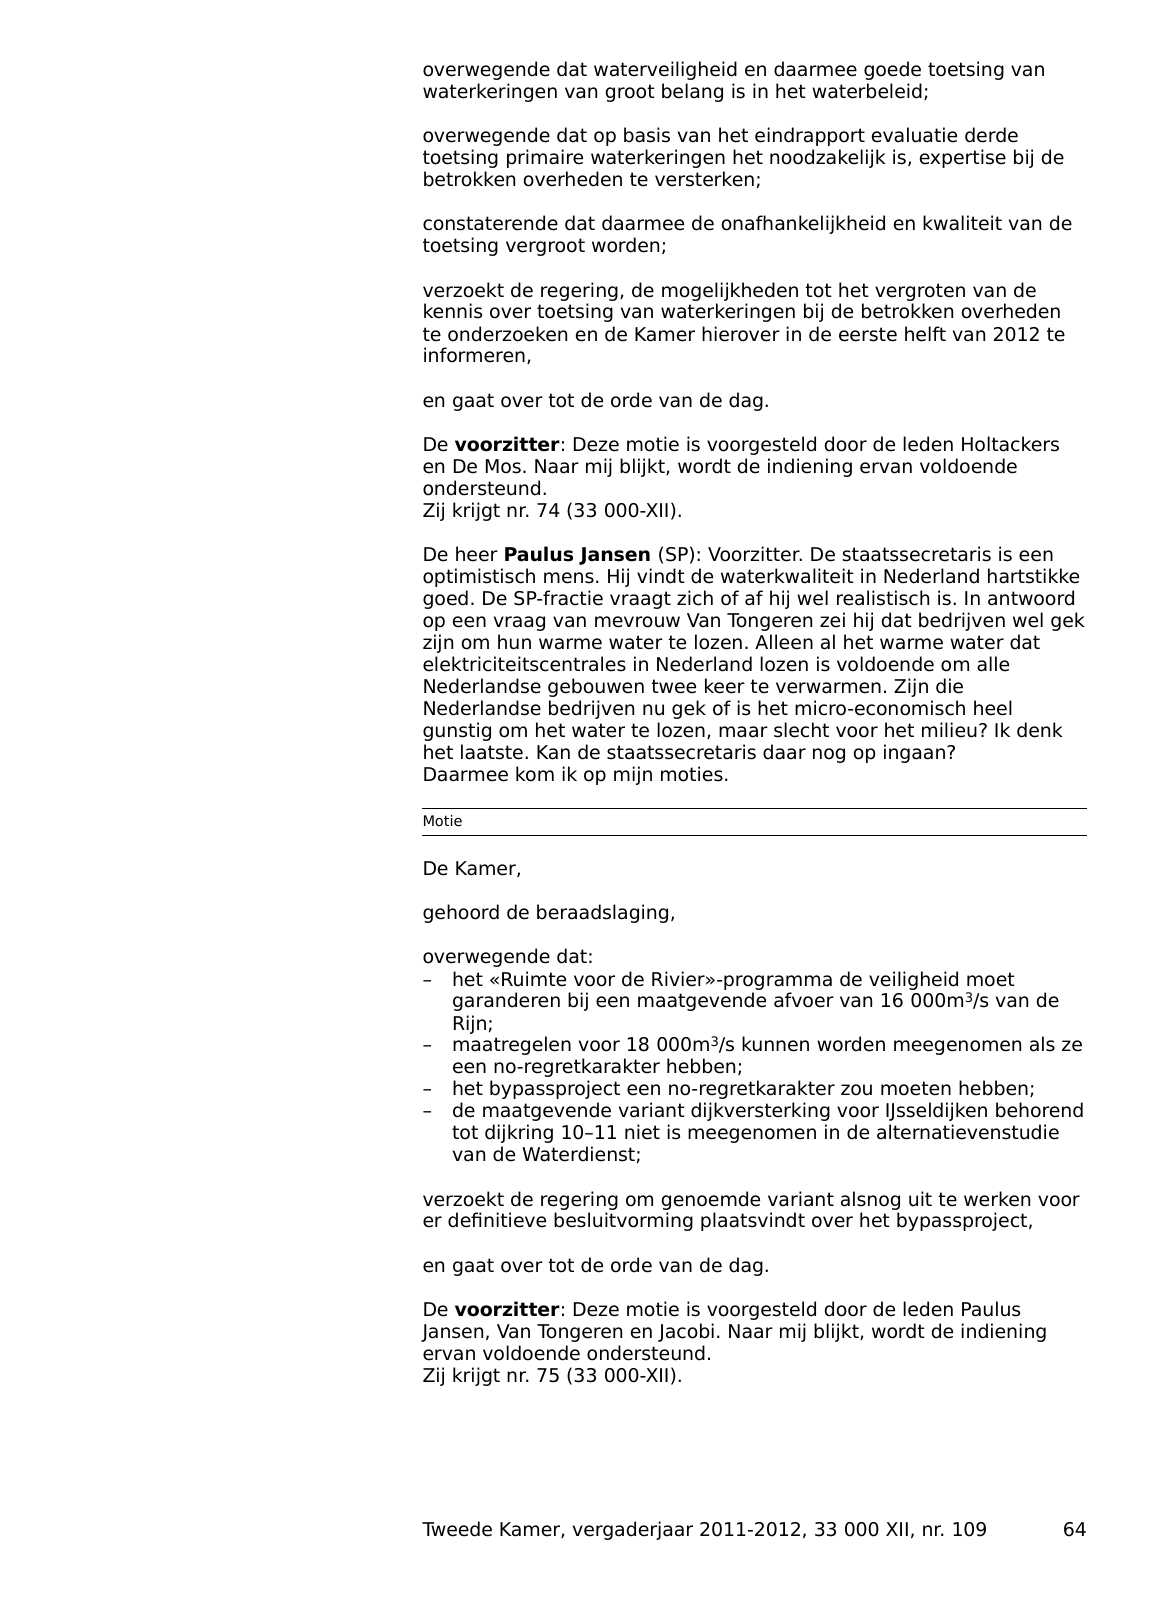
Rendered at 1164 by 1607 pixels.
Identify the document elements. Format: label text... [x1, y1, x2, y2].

text De Kamer, [422, 858, 1087, 880]
text – het bypassproject een no-regretkarakter zou moeten hebben; [422, 1078, 1087, 1100]
text Zij krijgt nr. 74 (33 000-XII). [422, 500, 1087, 522]
text – de maatgevende variant dijkversterking voor IJsseldijken behorend tot dijkring 10–11 niet is meegenomen in de alternatievenstudie van de Waterdienst; [422, 1100, 1087, 1166]
text en gaat over tot de orde van de dag. [422, 1254, 1087, 1277]
text – maatregelen voor 18 000m3/s kunnen worden meegenomen als ze een no-regretkarakter hebben; [422, 1034, 1087, 1078]
text overwegende dat waterveiligheid en daarmee goede toetsing van waterkeringen van groot belang is in het waterbeleid; [422, 59, 1087, 103]
text overwegende dat: [422, 946, 1087, 968]
text overwegende dat op basis van het eindrapport evaluatie derde toetsing primaire waterkeringen het noodzakelijk is, expertise bij de betrokken overheden te versterken; [422, 125, 1087, 191]
text De voorzitter: Deze motie is voorgesteld door de leden Holtackers en De Mos. Naar mij blijkt, wordt de indiening ervan voldoende ondersteund. [422, 434, 1087, 500]
text Daarmee kom ik op mijn moties. [422, 764, 1087, 786]
text De voorzitter: Deze motie is voorgesteld door de leden Paulus Jansen, Van Tongeren en Jacobi. Naar mij blijkt, wordt de indiening ervan voldoende ondersteund. [422, 1299, 1087, 1365]
text verzoekt de regering om genoemde variant alsnog uit te werken voor er definitieve besluitvorming plaatsvindt over het bypassproject, [422, 1188, 1087, 1232]
table_header Motie [422, 809, 1087, 835]
text – het «Ruimte voor de Rivier»-programma de veiligheid moet garanderen bij een maatgevende afvoer van 16 000m3/s van de Rijn; [422, 968, 1087, 1034]
text De heer Paulus Jansen (SP): Voorzitter. De staatssecretaris is een optimistisch mens. Hij vindt de waterkwaliteit in Nederland hartstikke goed. De SP-fractie vraagt zich of af hij wel realistisch is. In antwoord op een vraag van mevrouw Van Tongeren zei hij dat bedrijven wel gek zijn om hun warme water te lozen. Alleen al het warme water dat elektriciteitscentrales in Nederland lozen is voldoende om alle Nederlandse gebouwen twee keer te verwarmen. Zijn die Nederlandse bedrijven nu gek of is het micro-economisch heel gunstig om het water te lozen, maar slecht voor het milieu? Ik denk het laatste. Kan de staatssecretaris daar nog op ingaan? [422, 544, 1087, 764]
text constaterende dat daarmee de onafhankelijkheid en kwaliteit van de toetsing vergroot worden; [422, 213, 1087, 257]
text en gaat over tot de orde van de dag. [422, 389, 1087, 412]
text gehoord de beraadslaging, [422, 902, 1087, 924]
text verzoekt de regering, de mogelijkheden tot het vergroten van de kennis over toetsing van waterkeringen bij de betrokken overheden te onderzoeken en de Kamer hierover in de eerste helft van 2012 te informeren, [422, 279, 1087, 367]
text Zij krijgt nr. 75 (33 000-XII). [422, 1365, 1087, 1387]
